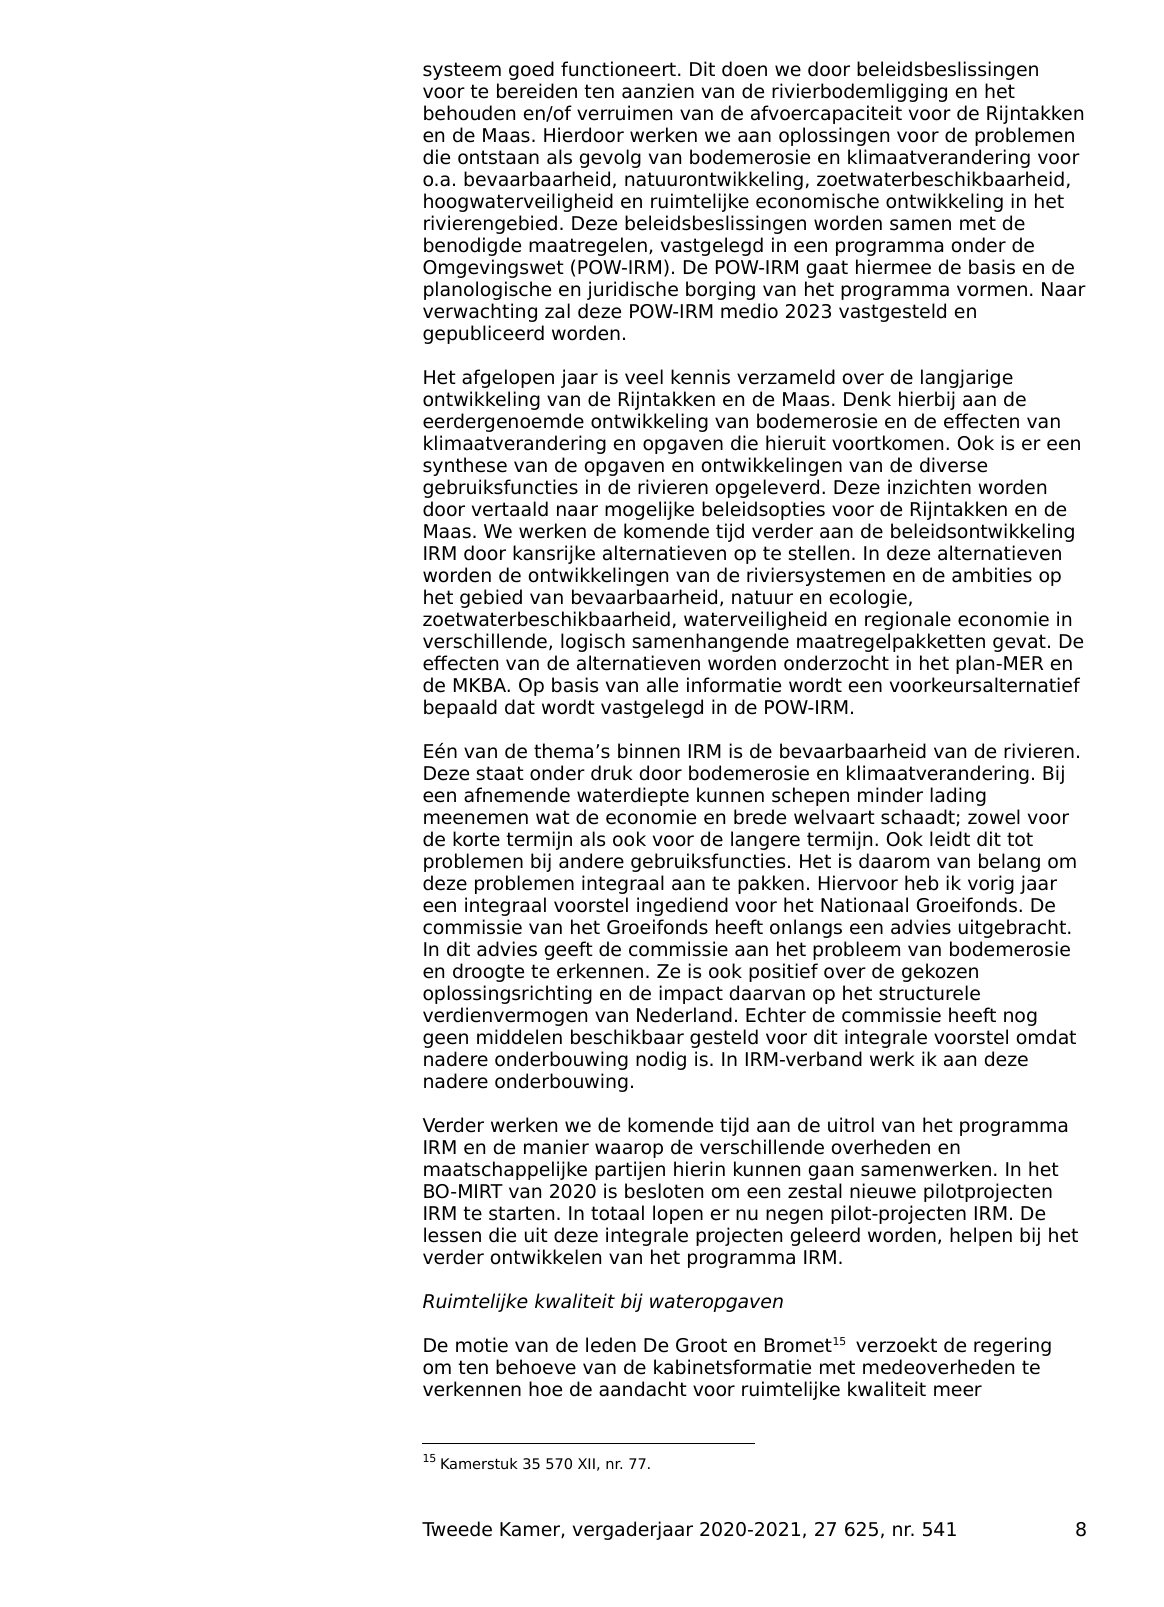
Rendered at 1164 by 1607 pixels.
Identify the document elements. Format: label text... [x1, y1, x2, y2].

text De motie van de leden De Groot en Bromet verzoekt de regering om ten behoeve van de kabinetsformatie met medeoverheden te verkennen hoe de aandacht voor ruimtelijke kwaliteit meer [422, 1335, 1087, 1401]
text systeem goed functioneert. Dit doen we door beleidsbeslissingen voor te bereiden ten aanzien van de rivierbodemligging en het behouden en/of verruimen van de afvoercapaciteit voor de Rijntakken en de Maas. Hierdoor werken we aan oplossingen voor de problemen die ontstaan als gevolg van bodemerosie en klimaatverandering voor o.a. bevaarbaarheid, natuurontwikkeling, zoetwaterbeschikbaarheid, hoogwaterveiligheid en ruimtelijke economische ontwikkeling in het rivierengebied. Deze beleidsbeslissingen worden samen met de benodigde maatregelen, vastgelegd in een programma onder de Omgevingswet (POW-IRM). De POW-IRM gaat hiermee de basis en de planologische en juridische borging van het programma vormen. Naar verwachting zal deze POW-IRM medio 2023 vastgesteld en gepubliceerd worden. [422, 59, 1087, 345]
text Het afgelopen jaar is veel kennis verzameld over de langjarige ontwikkeling van de Rijntakken en de Maas. Denk hierbij aan de eerdergenoemde ontwikkeling van bodemerosie en de effecten van klimaatverandering en opgaven die hieruit voortkomen. Ook is er een synthese van de opgaven en ontwikkelingen van de diverse gebruiksfuncties in de rivieren opgeleverd. Deze inzichten worden door vertaald naar mogelijke beleidsopties voor de Rijntakken en de Maas. We werken de komende tijd verder aan de beleidsontwikkeling IRM door kansrijke alternatieven op te stellen. In deze alternatieven worden de ontwikkelingen van de riviersystemen en de ambities op het gebied van bevaarbaarheid, natuur en ecologie, zoetwaterbeschikbaarheid, waterveiligheid en regionale economie in verschillende, logisch samenhangende maatregelpakketten gevat. De effecten van de alternatieven worden onderzocht in het plan-MER en de MKBA. Op basis van alle informatie wordt een voorkeursalternatief bepaald dat wordt vastgelegd in de POW-IRM. [422, 367, 1087, 719]
text Kamerstuk 35 570 XII, nr. 77. [422, 1452, 1087, 1474]
text Eén van de thema’s binnen IRM is de bevaarbaarheid van de rivieren. Deze staat onder druk door bodemerosie en klimaatverandering. Bij een afnemende waterdiepte kunnen schepen minder lading meenemen wat de economie en brede welvaart schaadt; zowel voor de korte termijn als ook voor de langere termijn. Ook leidt dit tot problemen bij andere gebruiksfuncties. Het is daarom van belang om deze problemen integraal aan te pakken. Hiervoor heb ik vorig jaar een integraal voorstel ingediend voor het Nationaal Groeifonds. De commissie van het Groeifonds heeft onlangs een advies uitgebracht. In dit advies geeft de commissie aan het probleem van bodemerosie en droogte te erkennen. Ze is ook positief over de gekozen oplossingsrichting en de impact daarvan op het structurele verdienvermogen van Nederland. Echter de commissie heeft nog geen middelen beschikbaar gesteld voor dit integrale voorstel omdat nadere onderbouwing nodig is. In IRM-verband werk ik aan deze nadere onderbouwing. [422, 741, 1087, 1092]
text Verder werken we de komende tijd aan de uitrol van het programma IRM en de manier waarop de verschillende overheden en maatschappelijke partijen hierin kunnen gaan samenwerken. In het BO-MIRT van 2020 is besloten om een zestal nieuwe pilotprojecten IRM te starten. In totaal lopen er nu negen pilot-projecten IRM. De lessen die uit deze integrale projecten geleerd worden, helpen bij het verder ontwikkelen van het programma IRM. [422, 1115, 1087, 1268]
subtitle Ruimtelijke kwaliteit bij wateropgaven [422, 1291, 1087, 1313]
